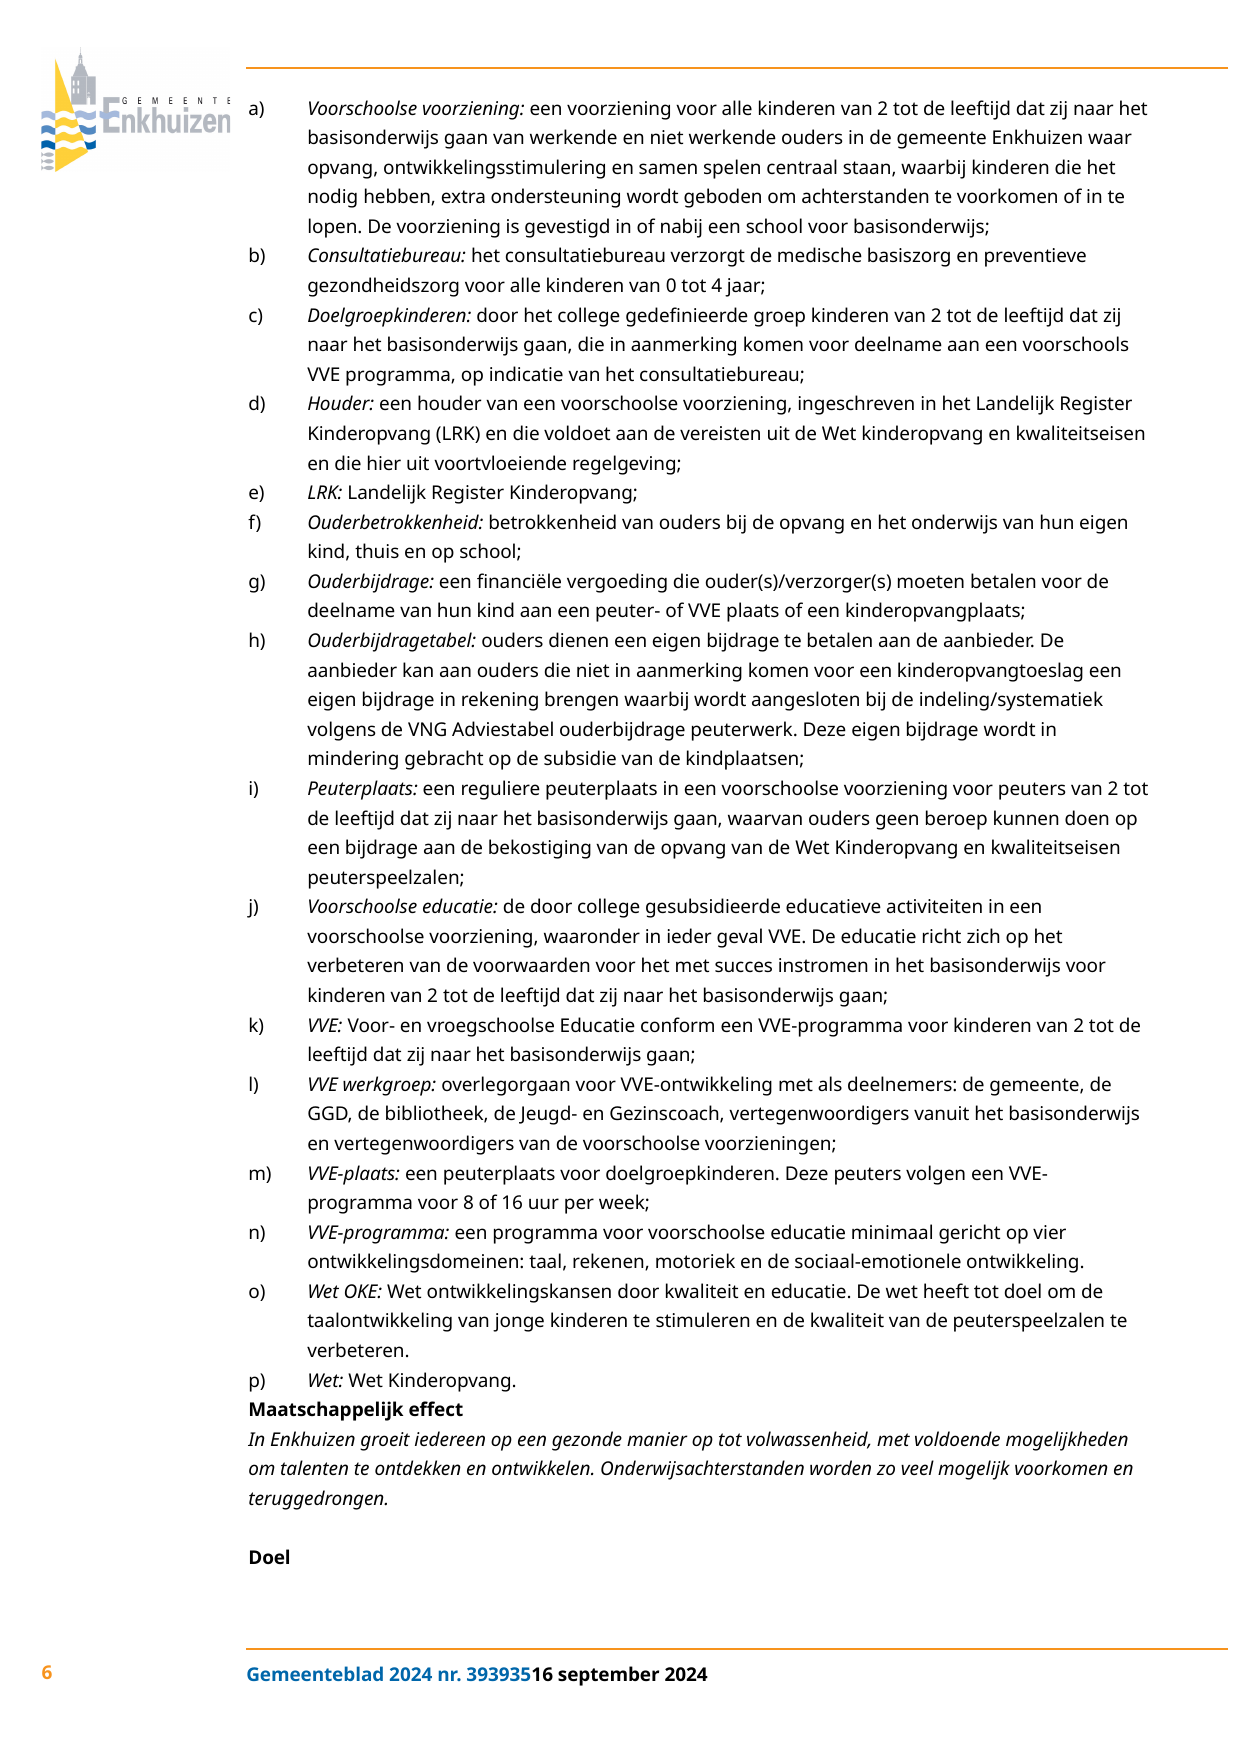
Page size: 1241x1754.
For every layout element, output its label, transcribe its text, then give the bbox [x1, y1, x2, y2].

list Doelgroepkinderen: door het college gedefinieerde groep kinderen van 2 tot de leeftijd dat zij naar het basisonderwijs gaan, die in aanmerking komen voor deelname aan een voorschools VVE programma, op indicatie van het consultatiebureau; [248, 302, 1152, 387]
list Ouderbetrokkenheid: betrokkenheid van ouders bij de opvang en het onderwijs van hun eigen kind, thuis en op school; [248, 509, 1152, 564]
list Voorschoolse educatie: de door college gesubsidieerde educatieve activiteiten in een voorschoolse voorziening, waaronder in ieder geval VVE. De educatie richt zich op het verbeteren van de voorwaarden voor het met succes instromen in het basisonderwijs voor kinderen van 2 tot de leeftijd dat zij naar het basisonderwijs gaan; [248, 893, 1152, 1008]
list Wet: Wet Kinderopvang. [248, 1367, 1152, 1393]
list VVE-programma: een programma voor voorschoolse educatie minimaal gericht op vier ontwikkelingsdomeinen: taal, rekenen, motoriek en de sociaal-emotionele ontwikkeling. [248, 1219, 1152, 1274]
list Houder: een houder van een voorschoolse voorziening, ingeschreven in het Landelijk Register Kinderopvang (LRK) en die voldoet aan de vereisten uit de Wet kinderopvang en kwaliteitseisen en die hier uit voortvloeiende regelgeving; [248, 391, 1152, 476]
text Doel [248, 1544, 1152, 1570]
list LRK: Landelijk Register Kinderopvang; [248, 479, 1152, 505]
list VVE-plaats: een peuterplaats voor doelgroepkinderen. Deze peuters volgen een VVE-programma voor 8 of 16 uur per week; [248, 1160, 1152, 1215]
text In Enkhuizen groeit iedereen op een gezonde manier op tot volwassenheid, met voldoende mogelijkheden om talenten te ontdekken en ontwikkelen. Onderwijsachterstanden worden zo veel mogelijk voorkomen en teruggedrongen. [248, 1426, 1152, 1511]
list Ouderbijdrage: een financiële vergoeding die ouder(s)/verzorger(s) moeten betalen voor de deelname van hun kind aan een peuter- of VVE plaats of een kinderopvangplaats; [248, 568, 1152, 623]
list Ouderbijdragetabel: ouders dienen een eigen bijdrage te betalen aan de aanbieder. De aanbieder kan aan ouders die niet in aanmerking komen voor een kinderopvangtoeslag een eigen bijdrage in rekening brengen waarbij wordt aangesloten bij de indeling/systematiek volgens de VNG Adviestabel ouderbijdrage peuterwerk. Deze eigen bijdrage wordt in mindering gebracht op de subsidie van de kindplaatsen; [248, 627, 1152, 771]
list Wet OKE: Wet ontwikkelingskansen door kwaliteit en educatie. De wet heeft tot doel om de taalontwikkeling van jonge kinderen te stimuleren en de kwaliteit van de peuterspeelzalen te verbeteren. [248, 1278, 1152, 1363]
picture [41, 47, 231, 172]
list VVE: Voor- en vroegschoolse Educatie conform een VVE-programma voor kinderen van 2 tot de leeftijd dat zij naar het basisonderwijs gaan; [248, 1012, 1152, 1067]
list Peuterplaats: een reguliere peuterplaats in een voorschoolse voorziening voor peuters van 2 tot de leeftijd dat zij naar het basisonderwijs gaan, waarvan ouders geen beroep kunnen doen op een bijdrage aan de bekostiging van de opvang van de Wet Kinderopvang en kwaliteitseisen peuterspeelzalen; [248, 775, 1152, 890]
list Consultatiebureau: het consultatiebureau verzorgt de medische basiszorg en preventieve gezondheidszorg voor alle kinderen van 0 tot 4 jaar; [248, 243, 1152, 298]
list VVE werkgroep: overlegorgaan voor VVE-ontwikkeling met als deelnemers: de gemeente, de GGD, de bibliotheek, de Jeugd- en Gezinscoach, vertegenwoordigers vanuit het basisonderwijs en vertegenwoordigers van de voorschoolse voorzieningen; [248, 1071, 1152, 1156]
text Maatschappelijk effect [248, 1396, 1152, 1422]
list Voorschoolse voorziening: een voorziening voor alle kinderen van 2 tot de leeftijd dat zij naar het basisonderwijs gaan van werkende en niet werkende ouders in de gemeente Enkhuizen waar opvang, ontwikkelingsstimulering en samen spelen centraal staan, waarbij kinderen die het nodig hebben, extra ondersteuning wordt geboden om achterstanden te voorkomen of in te lopen. De voorziening is gevestigd in of nabij een school voor basisonderwijs; [248, 95, 1152, 239]
